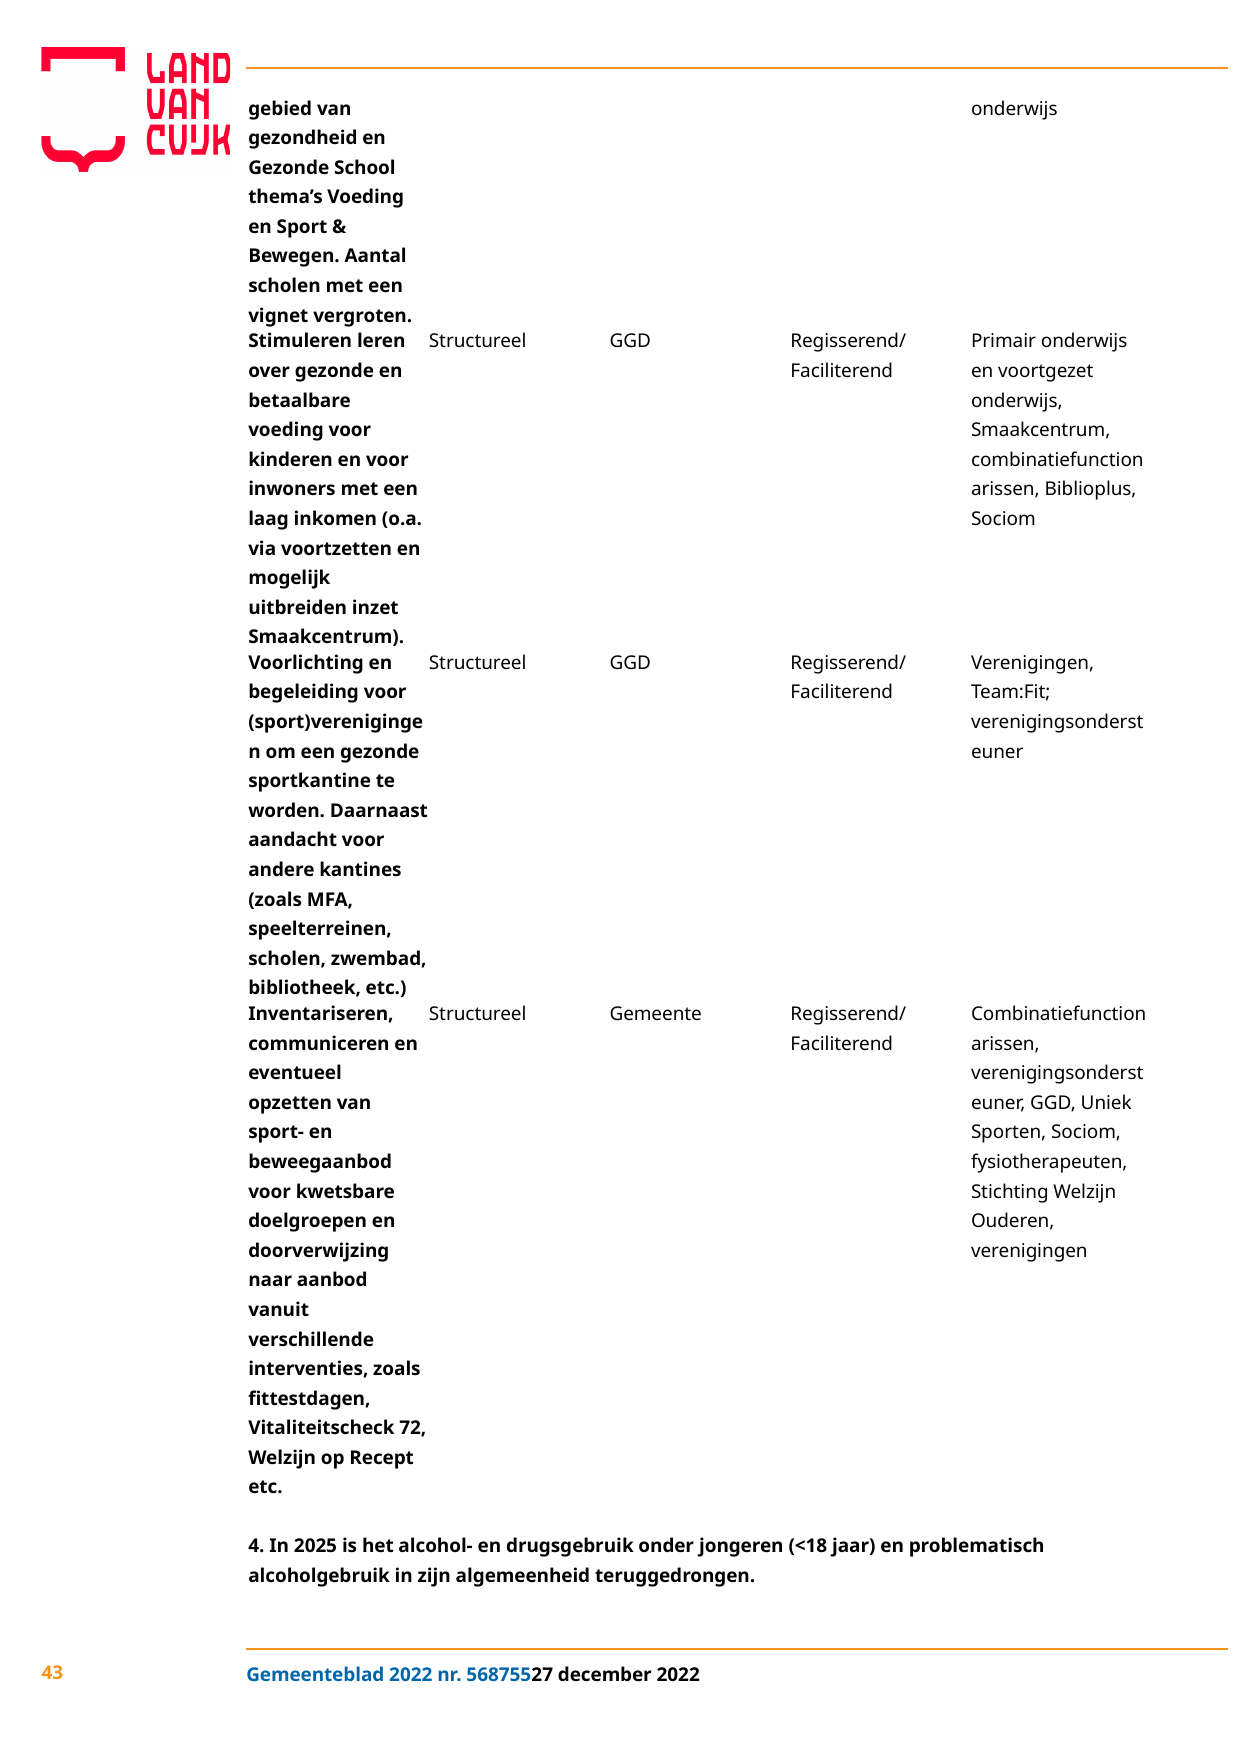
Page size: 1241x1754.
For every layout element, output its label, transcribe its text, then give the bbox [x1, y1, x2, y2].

picture [41, 47, 231, 172]
table_cell Structureel [429, 328, 609, 649]
table_cell Regisserend/ Faciliterend [790, 1000, 971, 1499]
table_cell [429, 95, 609, 328]
table_cell Gemeente [609, 1000, 790, 1499]
table_cell Regisserend/ Faciliterend [790, 328, 971, 649]
table_cell [609, 95, 790, 328]
table_cell Verenigingen, Team:Fit; verenigingsondersteuner [971, 649, 1152, 1000]
table_cell GGD [609, 328, 790, 649]
table_cell Primair onderwijs en voortgezet onderwijs, Smaakcentrum, combinatiefunctionarissen, Biblioplus, Sociom [971, 328, 1152, 649]
table_cell Combinatiefunctionarissen, verenigingsondersteuner, GGD, Uniek Sporten, Sociom, fysiotherapeuten, Stichting Welzijn Ouderen, verenigingen [971, 1000, 1152, 1499]
table_cell Structureel [429, 649, 609, 1000]
table_cell Structureel [429, 1000, 609, 1499]
table_cell gebied van gezondheid en Gezonde School thema’s Voeding en Sport & Bewegen. Aantal scholen met een vignet vergroten. [248, 95, 429, 328]
table_cell [790, 95, 971, 328]
table_cell Stimuleren leren over gezonde en betaalbare voeding voor kinderen en voor inwoners met een laag inkomen (o.a. via voortzetten en mogelijk uitbreiden inzet Smaakcentrum). [248, 328, 429, 649]
table_cell GGD [609, 649, 790, 1000]
table_cell onderwijs [971, 95, 1152, 328]
text 4. In 2025 is het alcohol- en drugsgebruik onder jongeren (<18 jaar) en problematisch alcoholgebruik in zijn algemeenheid teruggedrongen. [248, 1532, 1152, 1587]
table_cell Regisserend/ Faciliterend [790, 649, 971, 1000]
table_cell Voorlichting en begeleiding voor (sport)verenigingen om een gezonde sportkantine te worden. Daarnaast aandacht voor andere kantines (zoals MFA, speelterreinen, scholen, zwembad, bibliotheek, etc.) [248, 649, 429, 1000]
table_cell Inventariseren, communiceren en eventueel opzetten van sport- en beweegaanbod voor kwetsbare doelgroepen en doorverwijzing naar aanbod vanuit verschillende interventies, zoals fittestdagen, Vitaliteitscheck 72, Welzijn op Recept etc. [248, 1000, 429, 1499]
